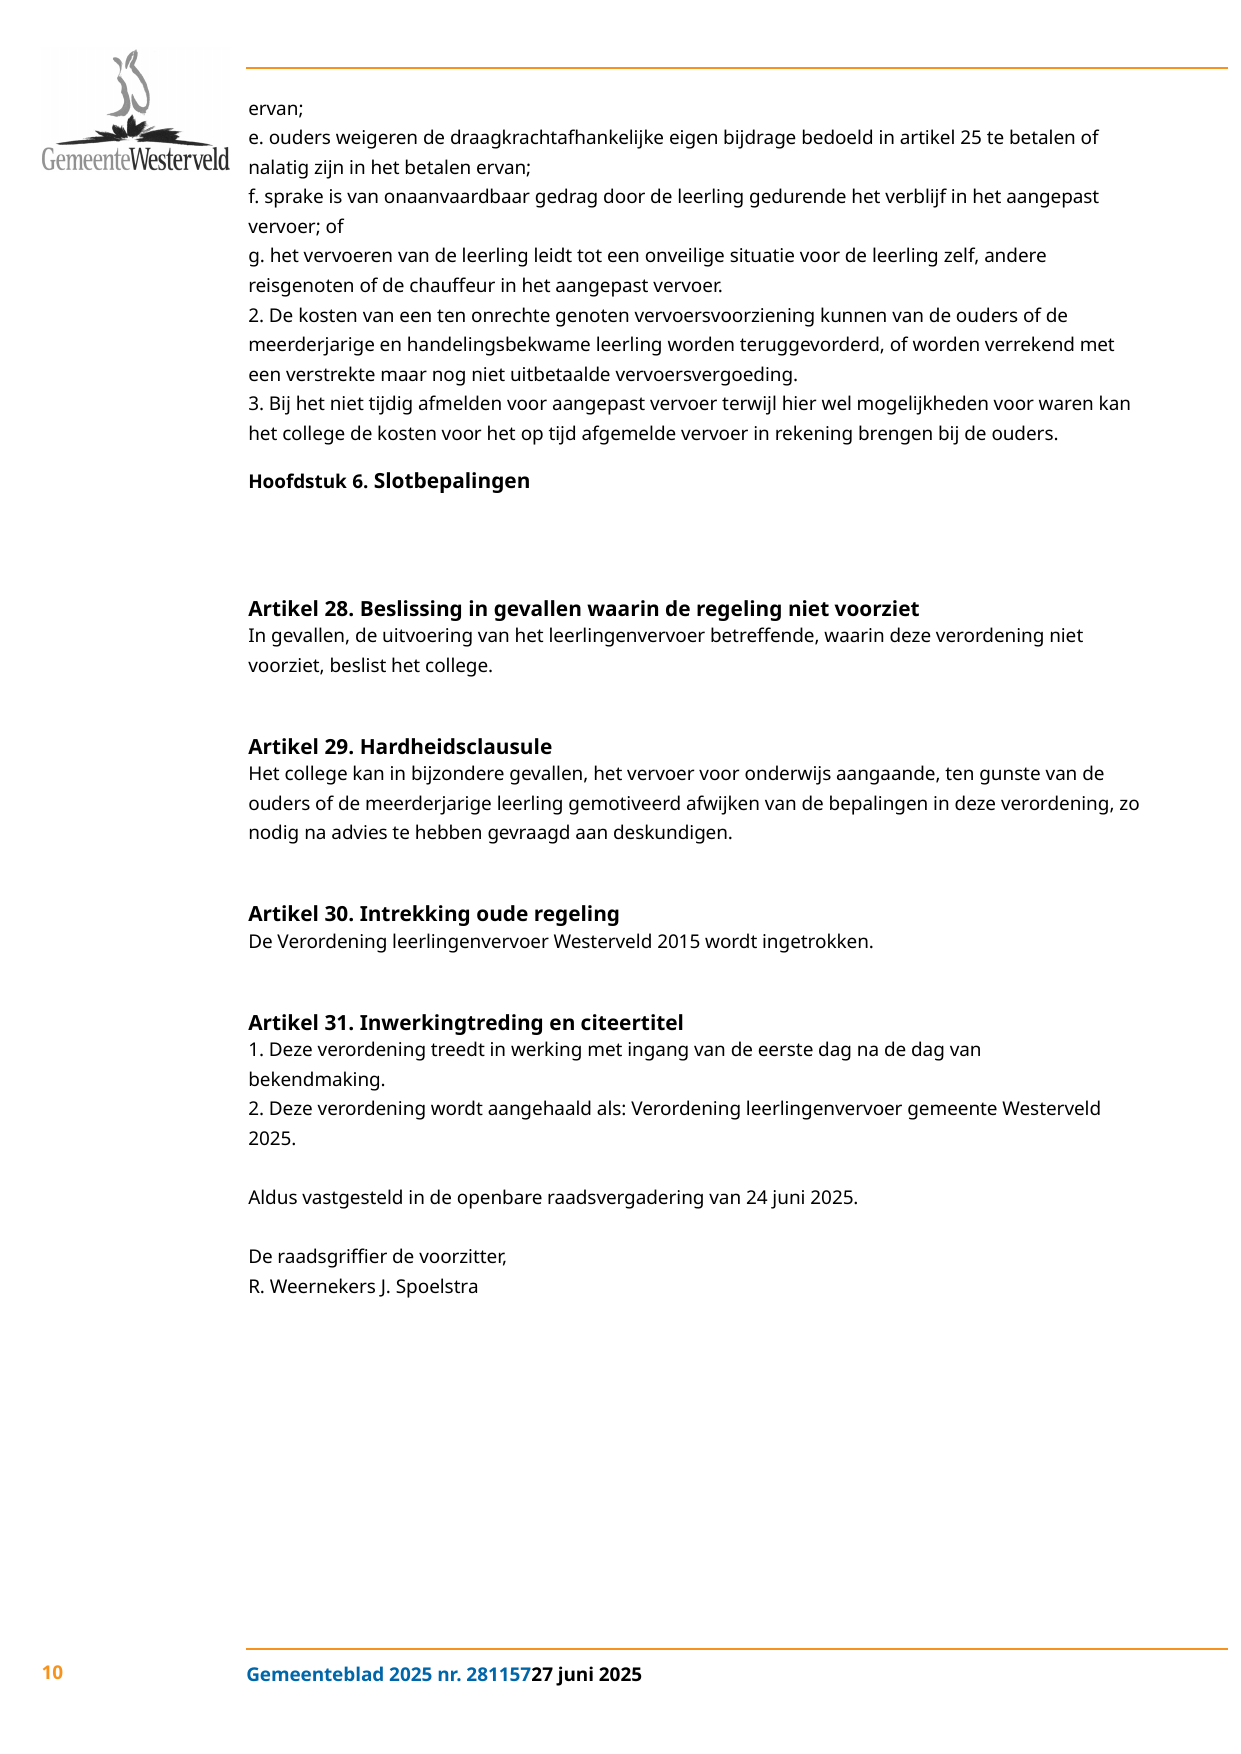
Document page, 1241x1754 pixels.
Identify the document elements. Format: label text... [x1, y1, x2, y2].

text g. het vervoeren van de leerling leidt tot een onveilige situatie voor de leerling zelf, andere reisgenoten of de chauffeur in het aangepast vervoer. [248, 243, 1152, 298]
text De Verordening leerlingenvervoer Westerveld 2015 wordt ingetrokken. [248, 928, 1152, 954]
text 2. Deze verordening wordt aangehaald als: Verordening leerlingenvervoer gemeente Westerveld [248, 1096, 1152, 1121]
text R. Weernekers J. Spoelstra [248, 1273, 1152, 1299]
text Artikel 29. Hardheidsclausule [248, 732, 1152, 760]
text f. sprake is van onaanvaardbaar gedrag door de leerling gedurende het verblijf in het aangepast vervoer; of [248, 183, 1152, 239]
text e. ouders weigeren de draagkrachtafhankelijke eigen bijdrage bedoeld in artikel 25 te betalen of nalatig zijn in het betalen ervan; [248, 124, 1152, 180]
text 3. Bij het niet tijdig afmelden voor aangepast vervoer terwijl hier wel mogelijkheden voor waren kan het college de kosten voor het op tijd afgemelde vervoer in rekening brengen bij de ouders. [248, 391, 1152, 446]
text Artikel 28. Beslissing in gevallen waarin de regeling niet voorziet [248, 594, 1152, 622]
text Artikel 30. Intrekking oude regeling [248, 899, 1152, 928]
text Het college kan in bijzondere gevallen, het vervoer voor onderwijs aangaande, ten gunste van de ouders of de meerderjarige leerling gemotiveerd afwijken van de bepalingen in deze verordening, zo nodig na advies te hebben gevraagd aan deskundigen. [248, 760, 1152, 845]
text 2025. [248, 1125, 1152, 1151]
text 2. De kosten van een ten onrechte genoten vervoersvoorziening kunnen van de ouders of de meerderjarige en handelingsbekwame leerling worden teruggevorderd, of worden verrekend met een verstrekte maar nog niet uitbetaalde vervoersvergoeding. [248, 302, 1152, 387]
text De raadsgriffier de voorzitter, [248, 1243, 1152, 1269]
text ervan; [248, 95, 1152, 121]
text In gevallen, de uitvoering van het leerlingenvervoer betreffende, waarin deze verordening niet voorziet, beslist het college. [248, 622, 1152, 678]
text 1. Deze verordening treedt in werking met ingang van de eerste dag na de dag van [248, 1036, 1152, 1062]
text Hoofdstuk 6. Slotbepalingen [248, 466, 1152, 494]
picture [41, 47, 231, 172]
text Artikel 31. Inwerkingtreding en citeertitel [248, 1008, 1152, 1036]
text bekendmaking. [248, 1066, 1152, 1092]
text Aldus vastgesteld in de openbare raadsvergadering van 24 juni 2025. [248, 1184, 1152, 1210]
